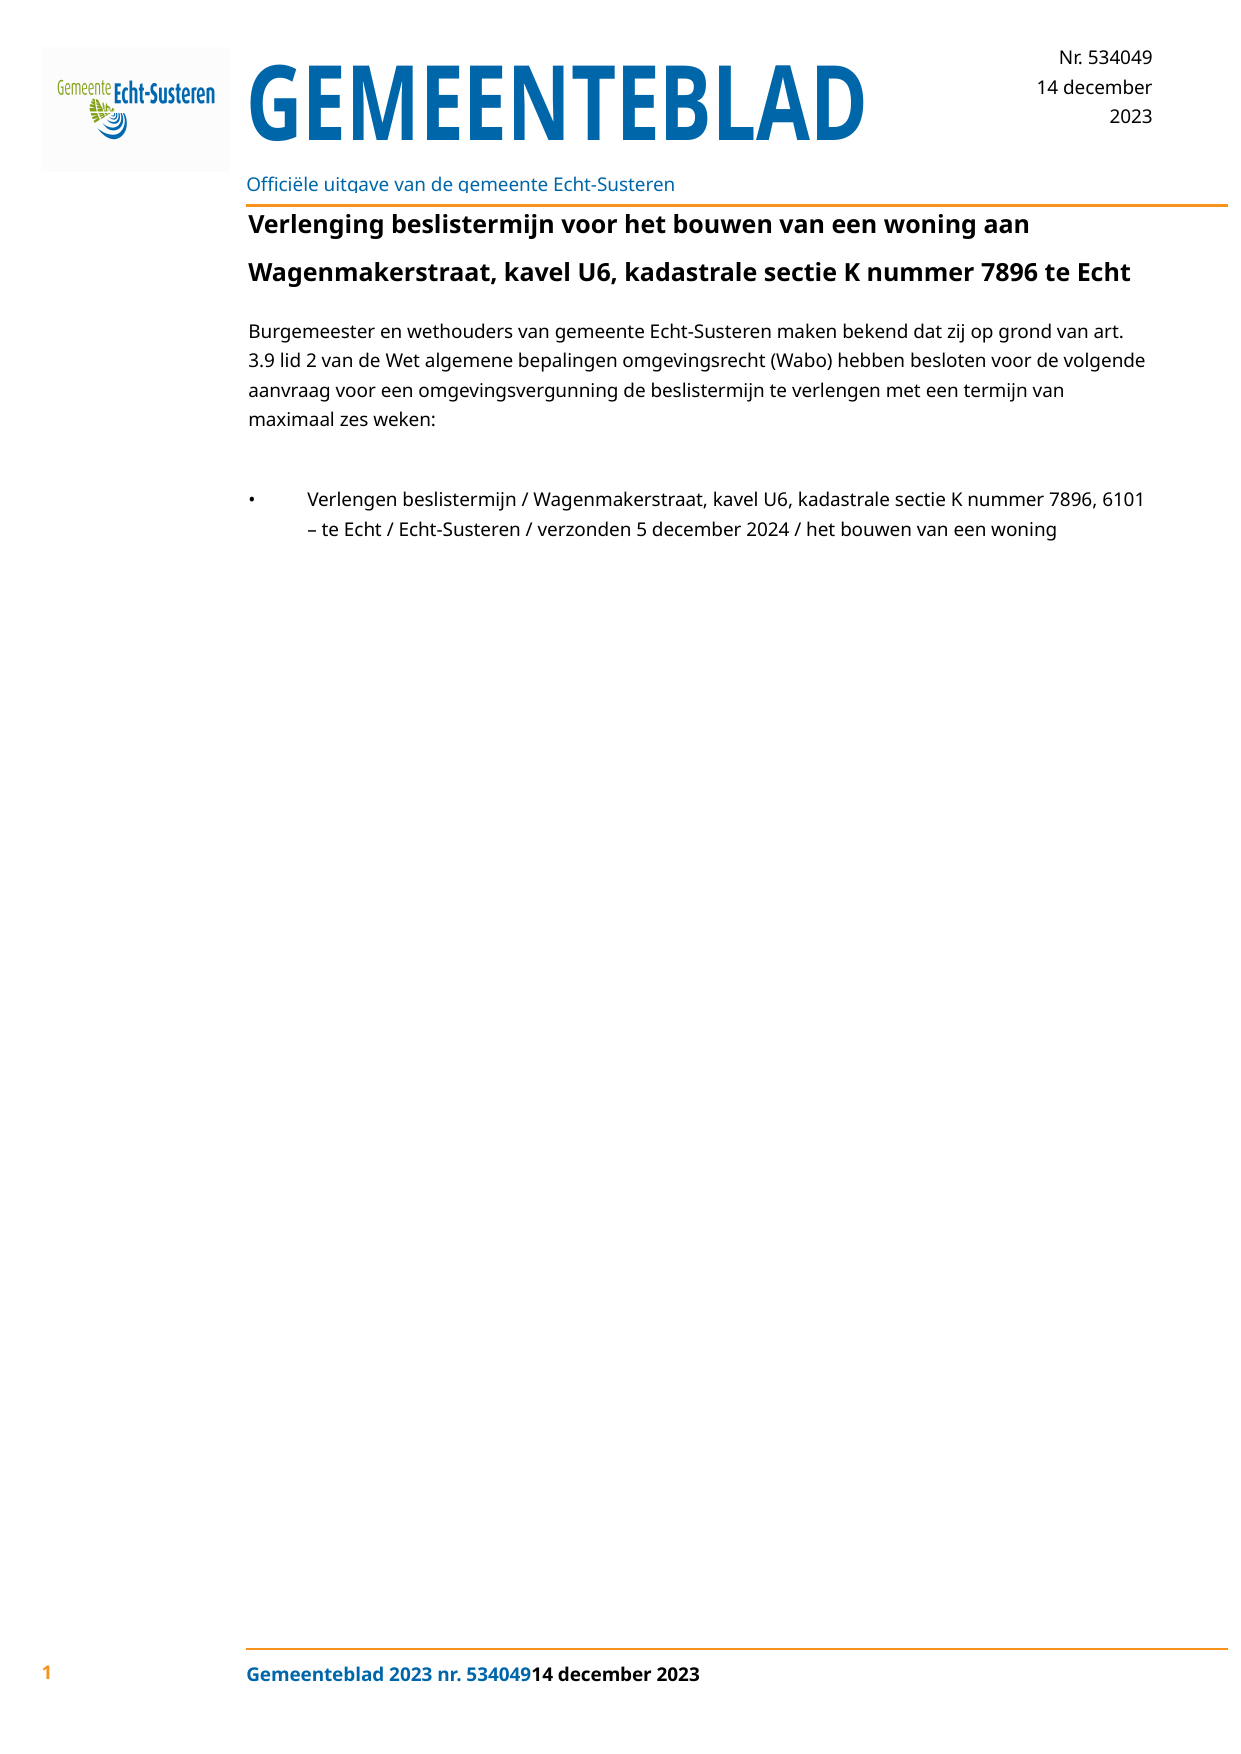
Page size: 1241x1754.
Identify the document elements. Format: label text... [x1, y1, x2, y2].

text Burgemeester en wethouders van gemeente Echt-Susteren maken bekend dat zij op grond van art. 3.9 lid 2 van de Wet algemene bepalingen omgevingsrecht (Wabo) hebben besloten voor de volgende aanvraag voor een omgevingsvergunning de beslistermijn te verlengen met een termijn van maximaal zes weken: [248, 318, 1152, 432]
text Verlenging beslistermijn voor het bouwen van een woning aan Wagenmakerstraat, kavel U6, kadastrale sectie K nummer 7896 te Echt [248, 207, 1152, 288]
picture [41, 47, 231, 172]
list Verlengen beslistermijn / Wagenmakerstraat, kavel U6, kadastrale sectie K nummer 7896, 6101 – te Echt / Echt-Susteren / verzonden 5 december 2024 / het bouwen van een woning [248, 487, 1152, 542]
